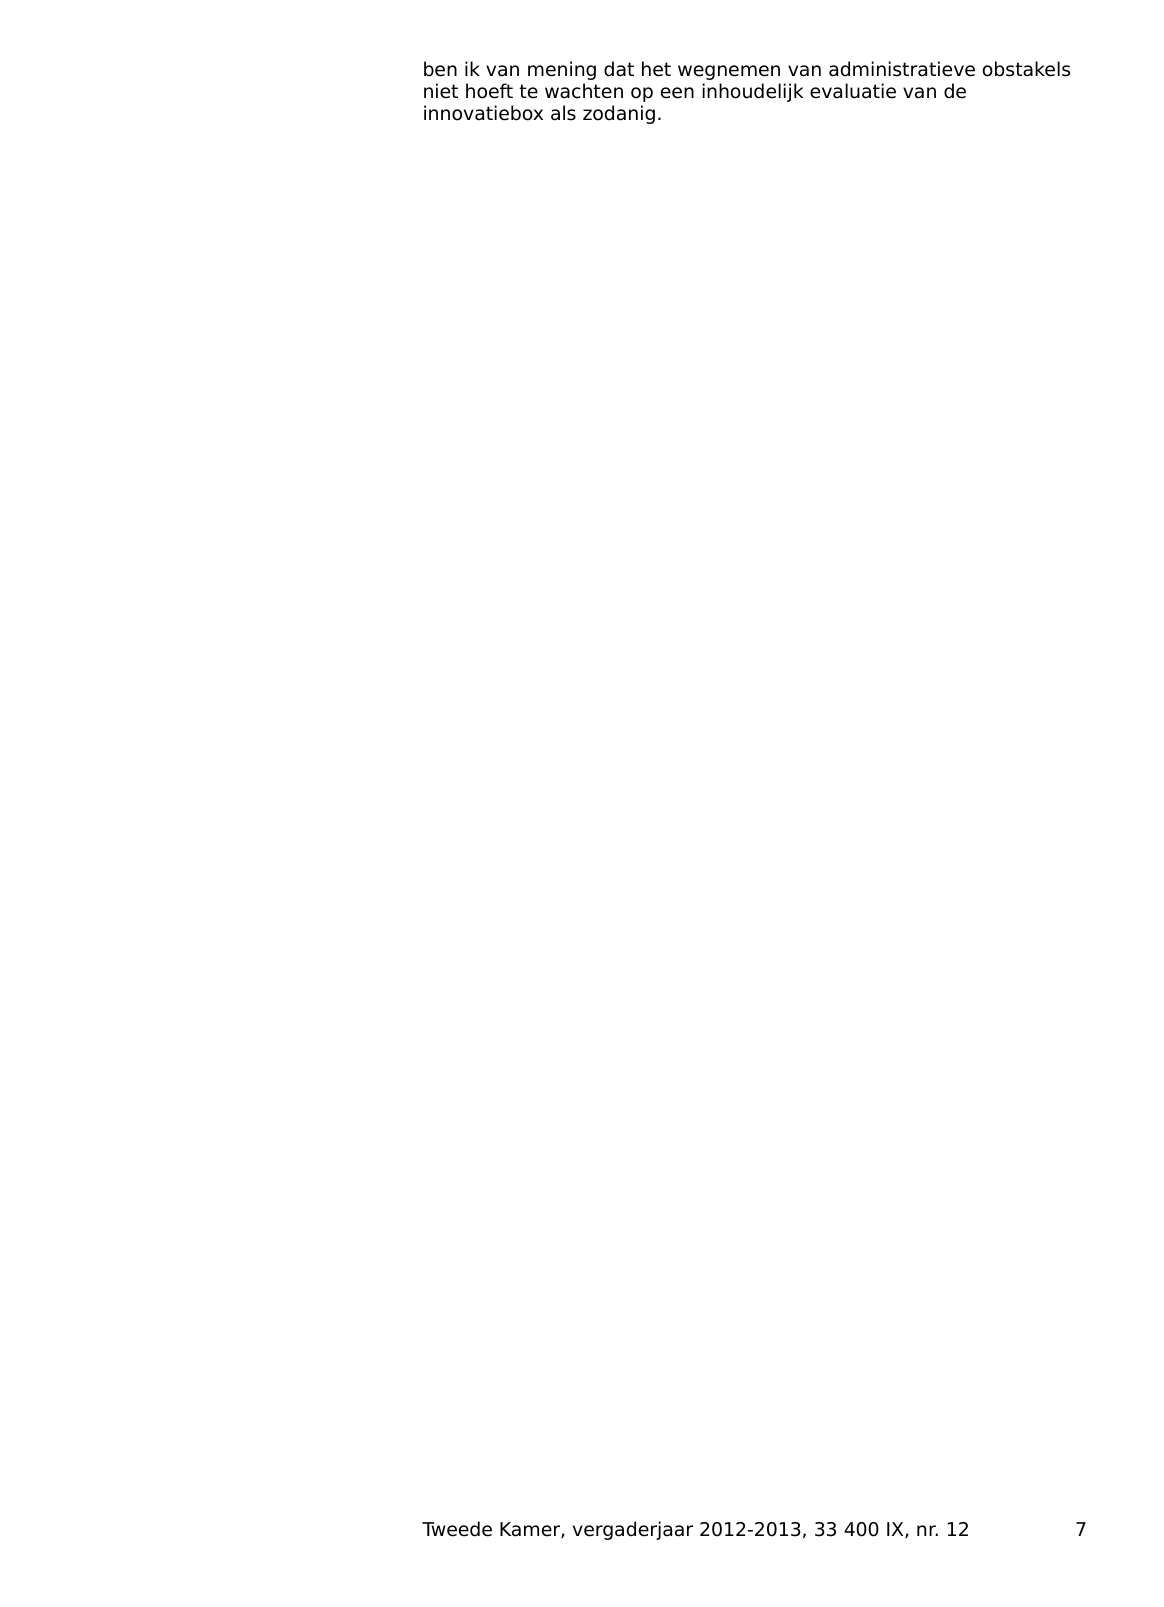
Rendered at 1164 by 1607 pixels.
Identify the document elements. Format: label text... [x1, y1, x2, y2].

text ben ik van mening dat het wegnemen van administratieve obstakels niet hoeft te wachten op een inhoudelijk evaluatie van de innovatiebox als zodanig. [422, 59, 1087, 125]
